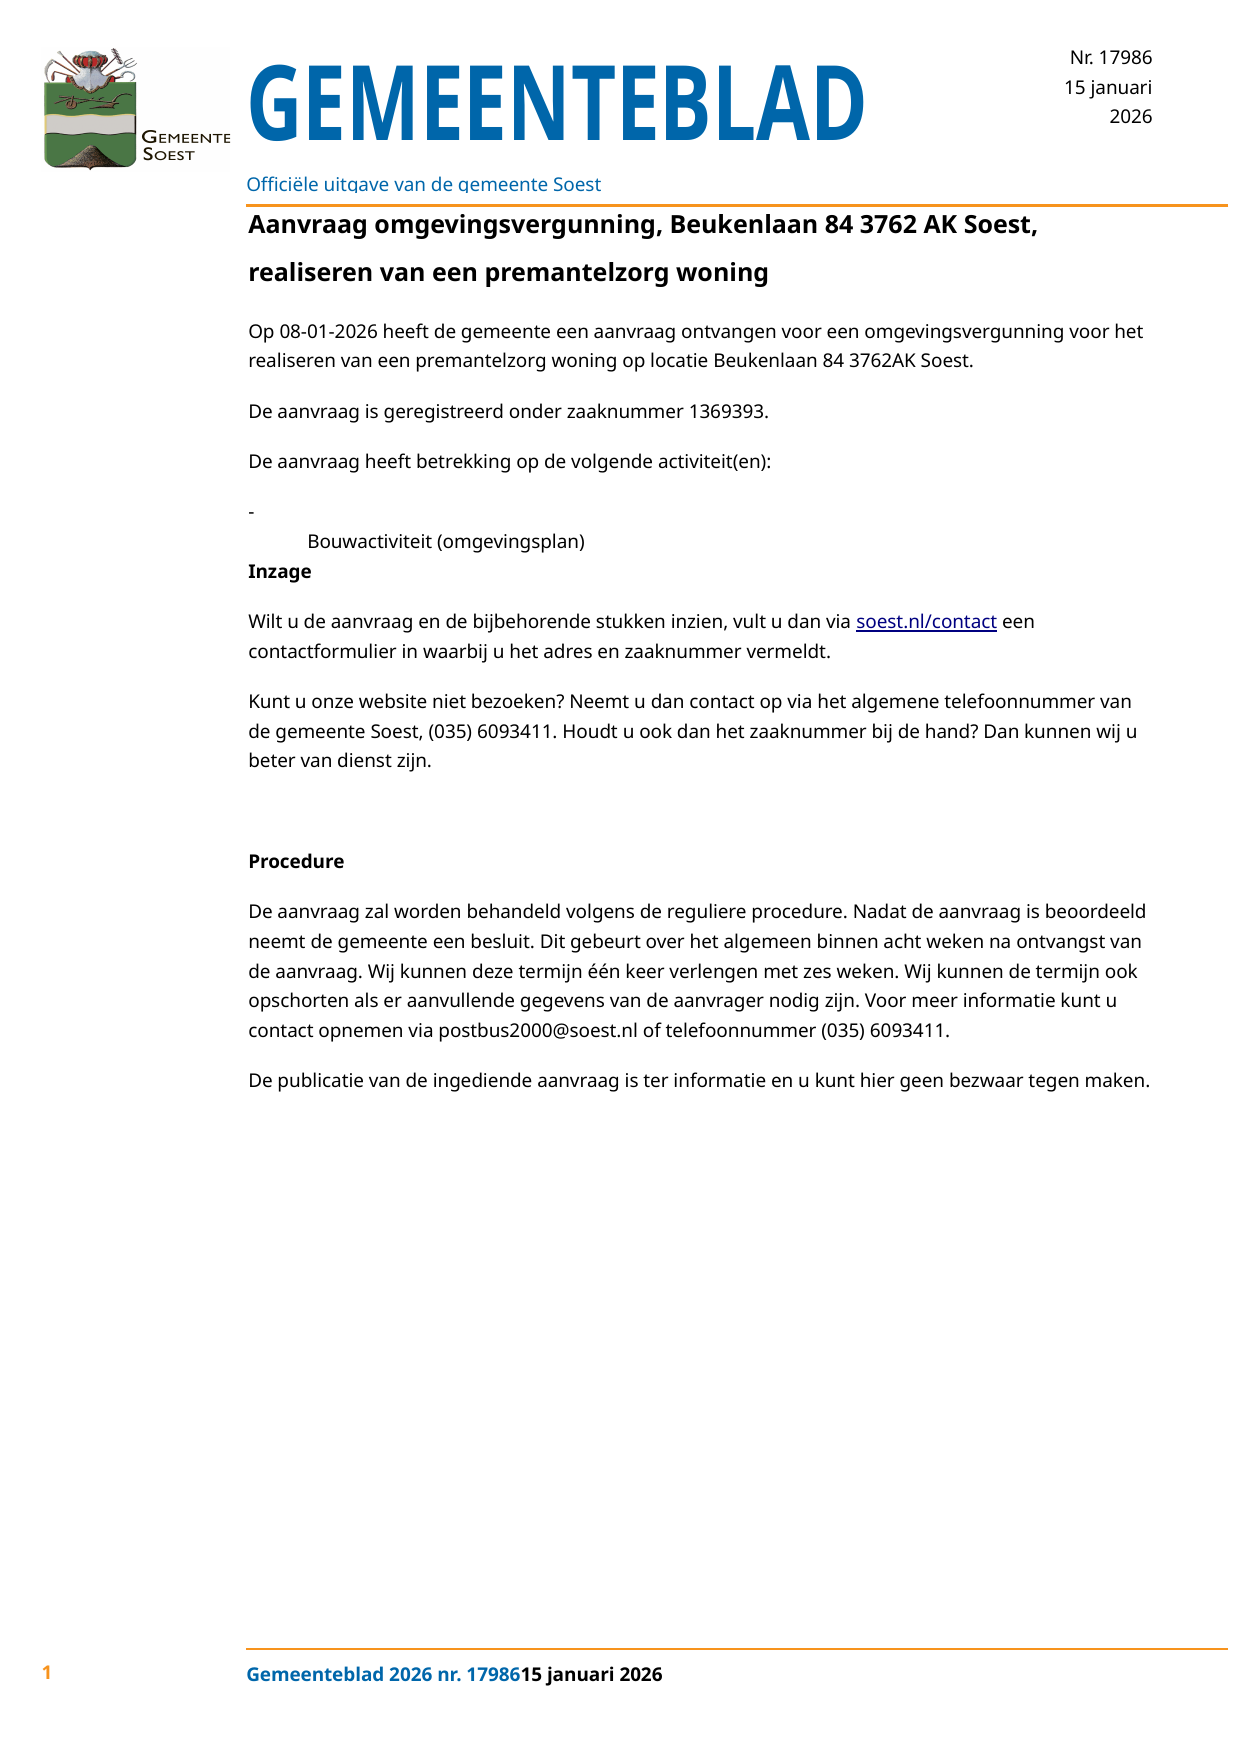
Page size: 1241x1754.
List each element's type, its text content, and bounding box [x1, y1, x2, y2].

text Op 08-01-2026 heeft de gemeente een aanvraag ontvangen voor een omgevingsvergunning voor het realiseren van een premantelzorg woning op locatie Beukenlaan 84 3762AK Soest. [248, 318, 1152, 373]
text De aanvraag is geregistreerd onder zaaknummer 1369393. [248, 398, 1152, 424]
text De aanvraag heeft betrekking op de volgende activiteit(en): [248, 448, 1152, 474]
text Inzage [248, 558, 1152, 584]
text De publicatie van de ingediende aanvraag is ter informatie en u kunt hier geen bezwaar tegen maken. [248, 1067, 1152, 1093]
text Aanvraag omgevingsvergunning, Beukenlaan 84 3762 AK Soest, realiseren van een premantelzorg woning [248, 207, 1152, 288]
text Procedure [248, 848, 1152, 874]
list Bouwactiviteit (omgevingsplan) [248, 528, 1152, 554]
text De aanvraag zal worden behandeld volgens de reguliere procedure. Nadat de aanvraag is beoordeeld neemt de gemeente een besluit. Dit gebeurt over het algemeen binnen acht weken na ontvangst van de aanvraag. Wij kunnen deze termijn één keer verlengen met zes weken. Wij kunnen de termijn ook opschorten als er aanvullende gegevens van de aanvrager nodig zijn. Voor meer informatie kunt u contact opnemen via postbus2000@soest.nl of telefoonnummer (035) 6093411. [248, 899, 1152, 1043]
picture [41, 47, 231, 172]
text Kunt u onze website niet bezoeken? Neemt u dan contact op via het algemene telefoonnummer van de gemeente Soest, (035) 6093411. Houdt u ook dan het zaaknummer bij de hand? Dan kunnen wij u beter van dienst zijn. [248, 688, 1152, 773]
text Wilt u de aanvraag en de bijbehorende stukken inzien, vult u dan via soest.nl/contact een contactformulier in waarbij u het adres en zaaknummer vermeldt. [248, 608, 1152, 664]
